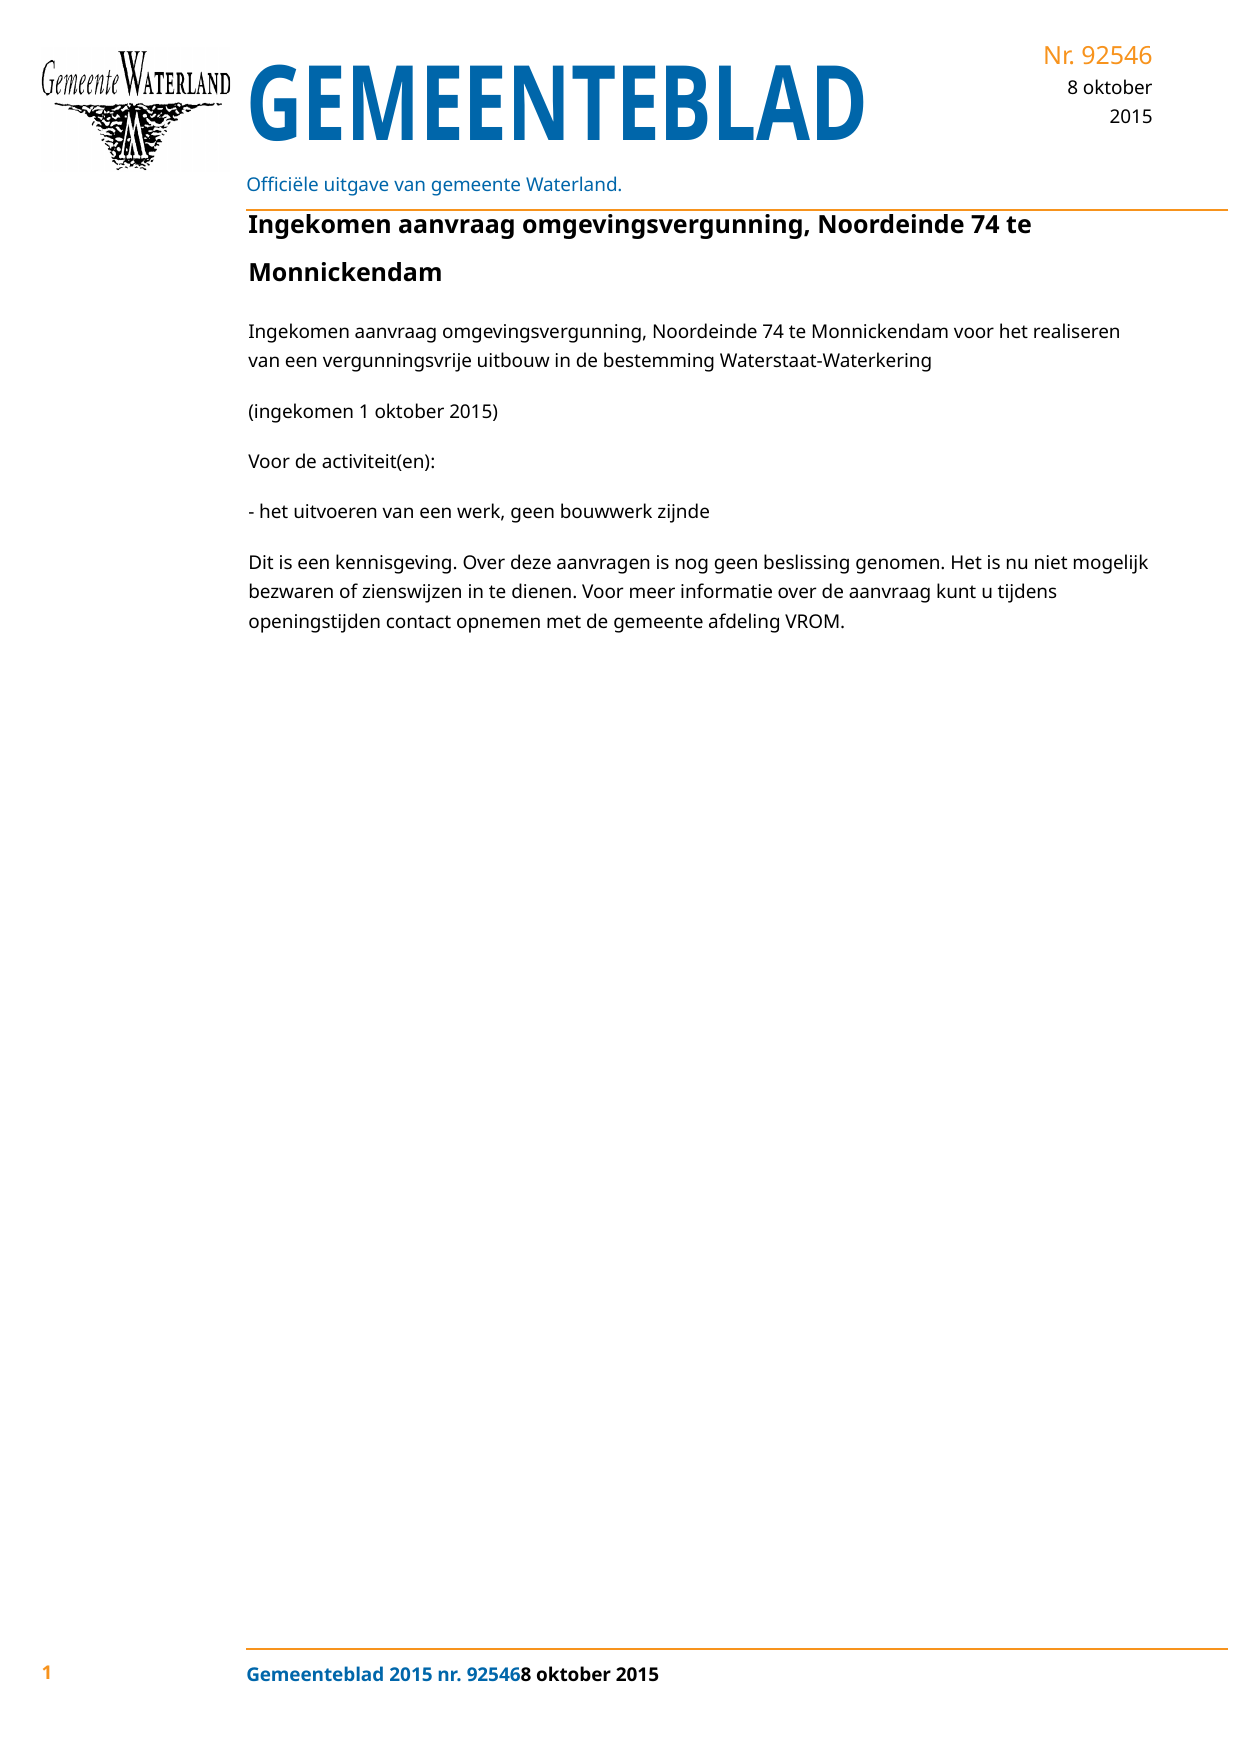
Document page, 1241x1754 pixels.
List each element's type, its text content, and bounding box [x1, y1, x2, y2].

text Voor de activiteit(en): [248, 448, 1152, 474]
text Ingekomen aanvraag omgevingsvergunning, Noordeinde 74 te Monnickendam [248, 211, 1152, 288]
text (ingekomen 1 oktober 2015) [248, 398, 1152, 424]
text - het uitvoeren van een werk, geen bouwwerk zijnde [248, 499, 1152, 524]
picture [41, 47, 231, 172]
text Ingekomen aanvraag omgevingsvergunning, Noordeinde 74 te Monnickendam voor het realiseren van een vergunningsvrije uitbouw in de bestemming Waterstaat-Waterkering [248, 318, 1152, 373]
text Dit is een kennisgeving. Over deze aanvragen is nog geen beslissing genomen. Het is nu niet mogelijk bezwaren of zienswijzen in te dienen. Voor meer informatie over de aanvraag kunt u tijdens openingstijden contact opnemen met de gemeente afdeling VROM. [248, 549, 1152, 634]
